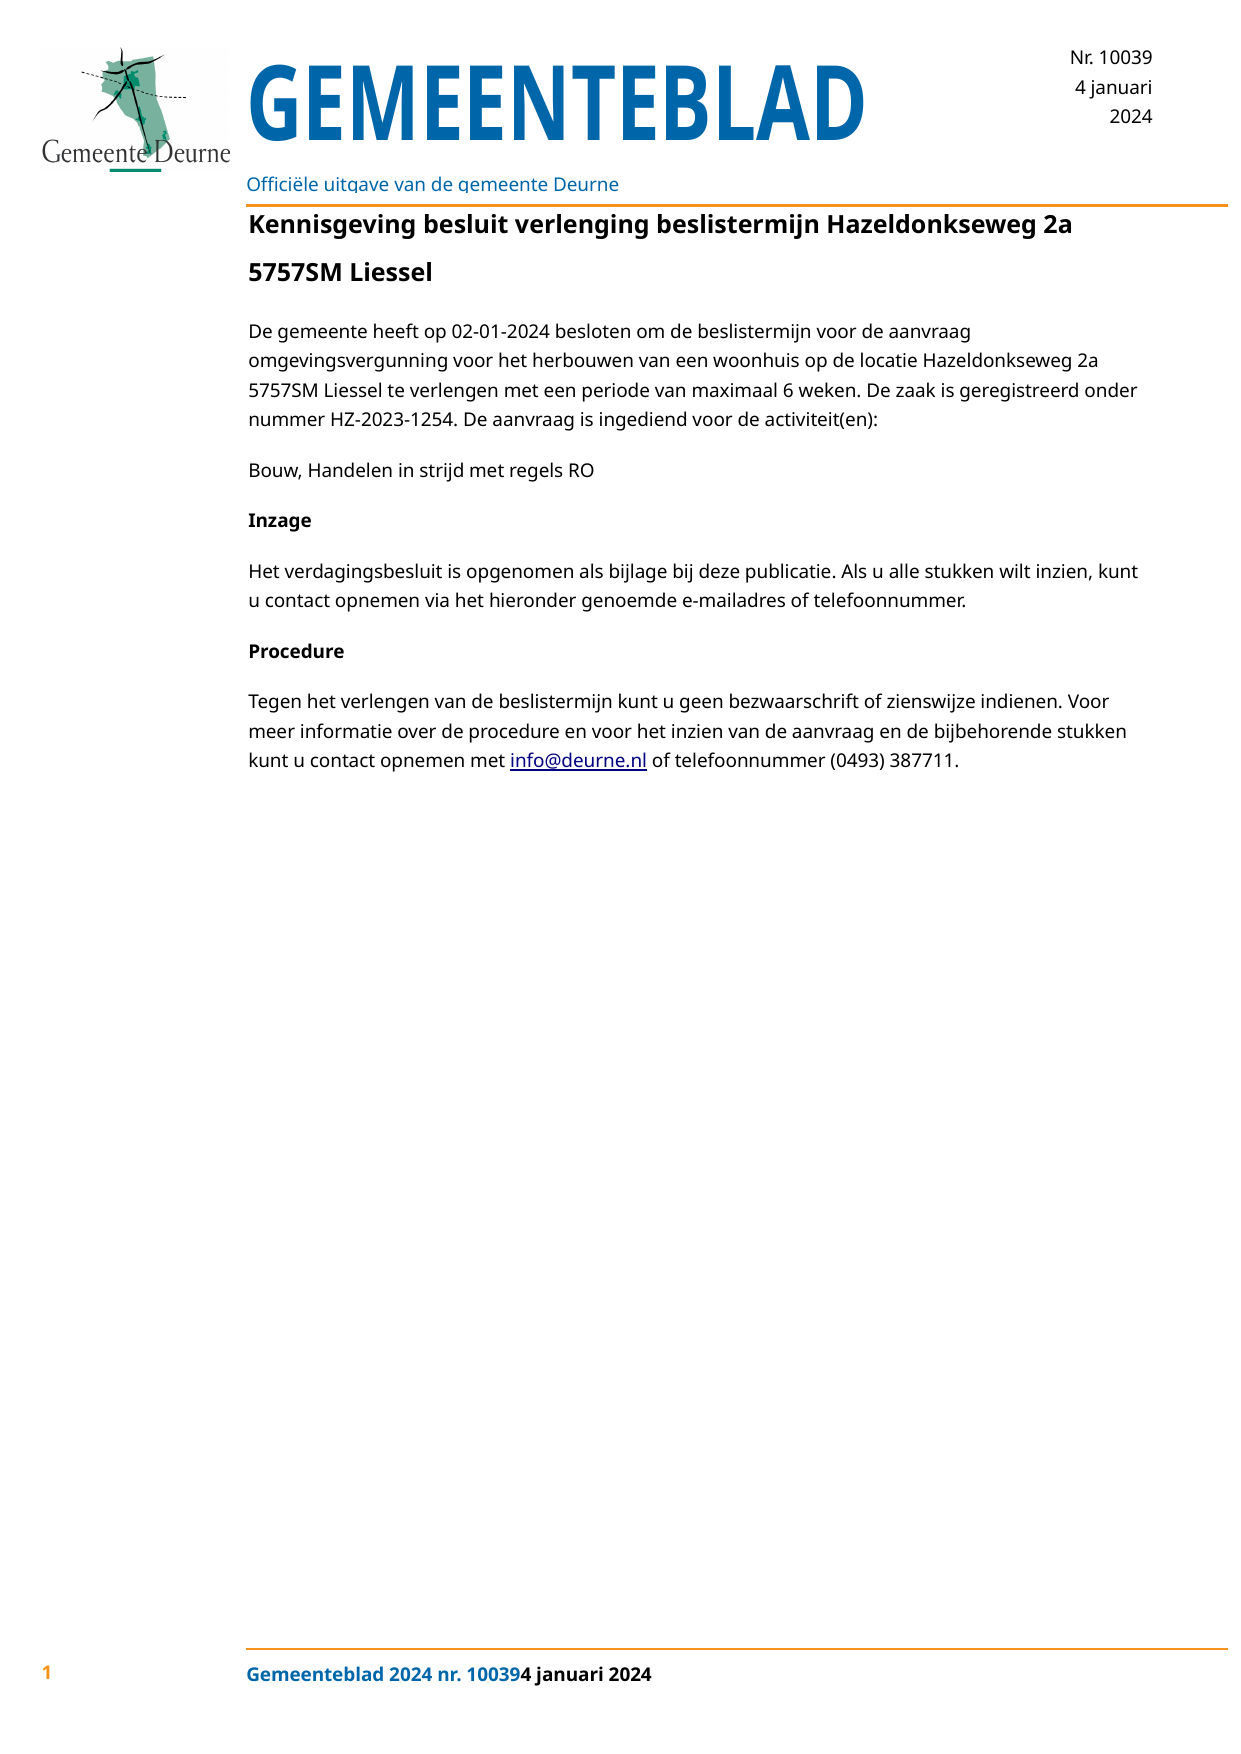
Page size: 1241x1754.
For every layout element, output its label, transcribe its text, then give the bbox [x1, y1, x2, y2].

picture [41, 47, 231, 172]
text Procedure [248, 638, 1152, 664]
text Tegen het verlengen van de beslistermijn kunt u geen bezwaarschrift of zienswijze indienen. Voor meer informatie over de procedure en voor het inzien van de aanvraag en de bijbehorende stukken kunt u contact opnemen met info@deurne.nl of telefoonnummer (0493) 387711. [248, 688, 1152, 773]
text Bouw, Handelen in strijd met regels RO [248, 457, 1152, 483]
text De gemeente heeft op 02-01-2024 besloten om de beslistermijn voor de aanvraag omgevingsvergunning voor het herbouwen van een woonhuis op de locatie Hazeldonkseweg 2a 5757SM Liessel te verlengen met een periode van maximaal 6 weken. De zaak is geregistreerd onder nummer HZ-2023-1254. De aanvraag is ingediend voor de activiteit(en): [248, 318, 1152, 432]
text Inzage [248, 507, 1152, 533]
text Kennisgeving besluit verlenging beslistermijn Hazeldonkseweg 2a 5757SM Liessel [248, 207, 1152, 288]
text Het verdagingsbesluit is opgenomen als bijlage bij deze publicatie. Als u alle stukken wilt inzien, kunt u contact opnemen via het hieronder genoemde e-mailadres of telefoonnummer. [248, 558, 1152, 613]
